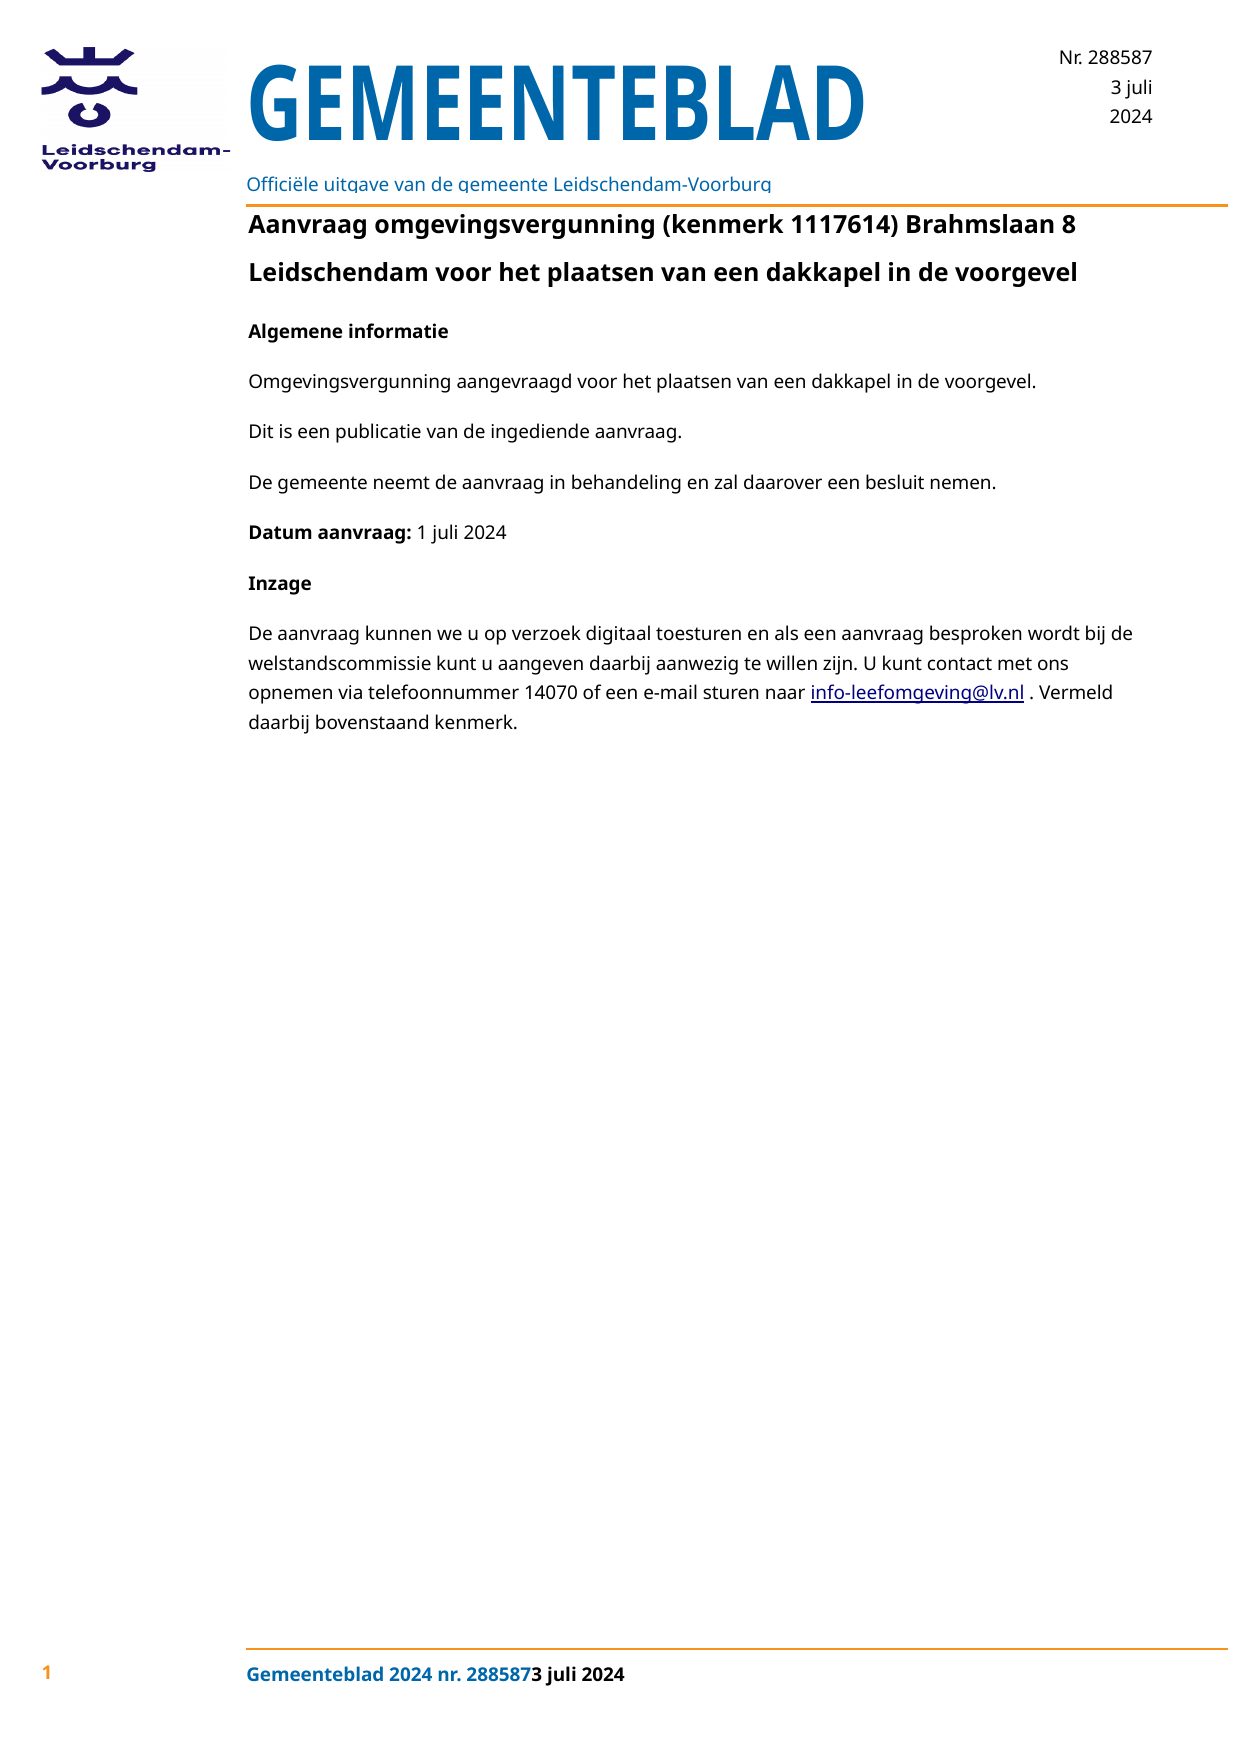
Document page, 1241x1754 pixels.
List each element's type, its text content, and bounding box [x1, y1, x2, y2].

text De gemeente neemt de aanvraag in behandeling en zal daarover een besluit nemen. [248, 469, 1152, 495]
text Algemene informatie [248, 318, 1152, 344]
text Omgevingsvergunning aangevraagd voor het plaatsen van een dakkapel in de voorgevel. [248, 368, 1152, 394]
text Datum aanvraag: 1 juli 2024 [248, 519, 1152, 545]
text Dit is een publicatie van de ingediende aanvraag. [248, 419, 1152, 444]
text Inzage [248, 570, 1152, 596]
text De aanvraag kunnen we u op verzoek digitaal toesturen en als een aanvraag besproken wordt bij de welstandscommissie kunt u aangeven daarbij aanwezig te willen zijn. U kunt contact met ons opnemen via telefoonnummer 14070 of een e-mail sturen naar info-leefomgeving@lv.nl . Vermeld daarbij bovenstaand kenmerk. [248, 620, 1152, 735]
picture [41, 47, 231, 172]
text Aanvraag omgevingsvergunning (kenmerk 1117614) Brahmslaan 8 Leidschendam voor het plaatsen van een dakkapel in de voorgevel [248, 207, 1152, 288]
